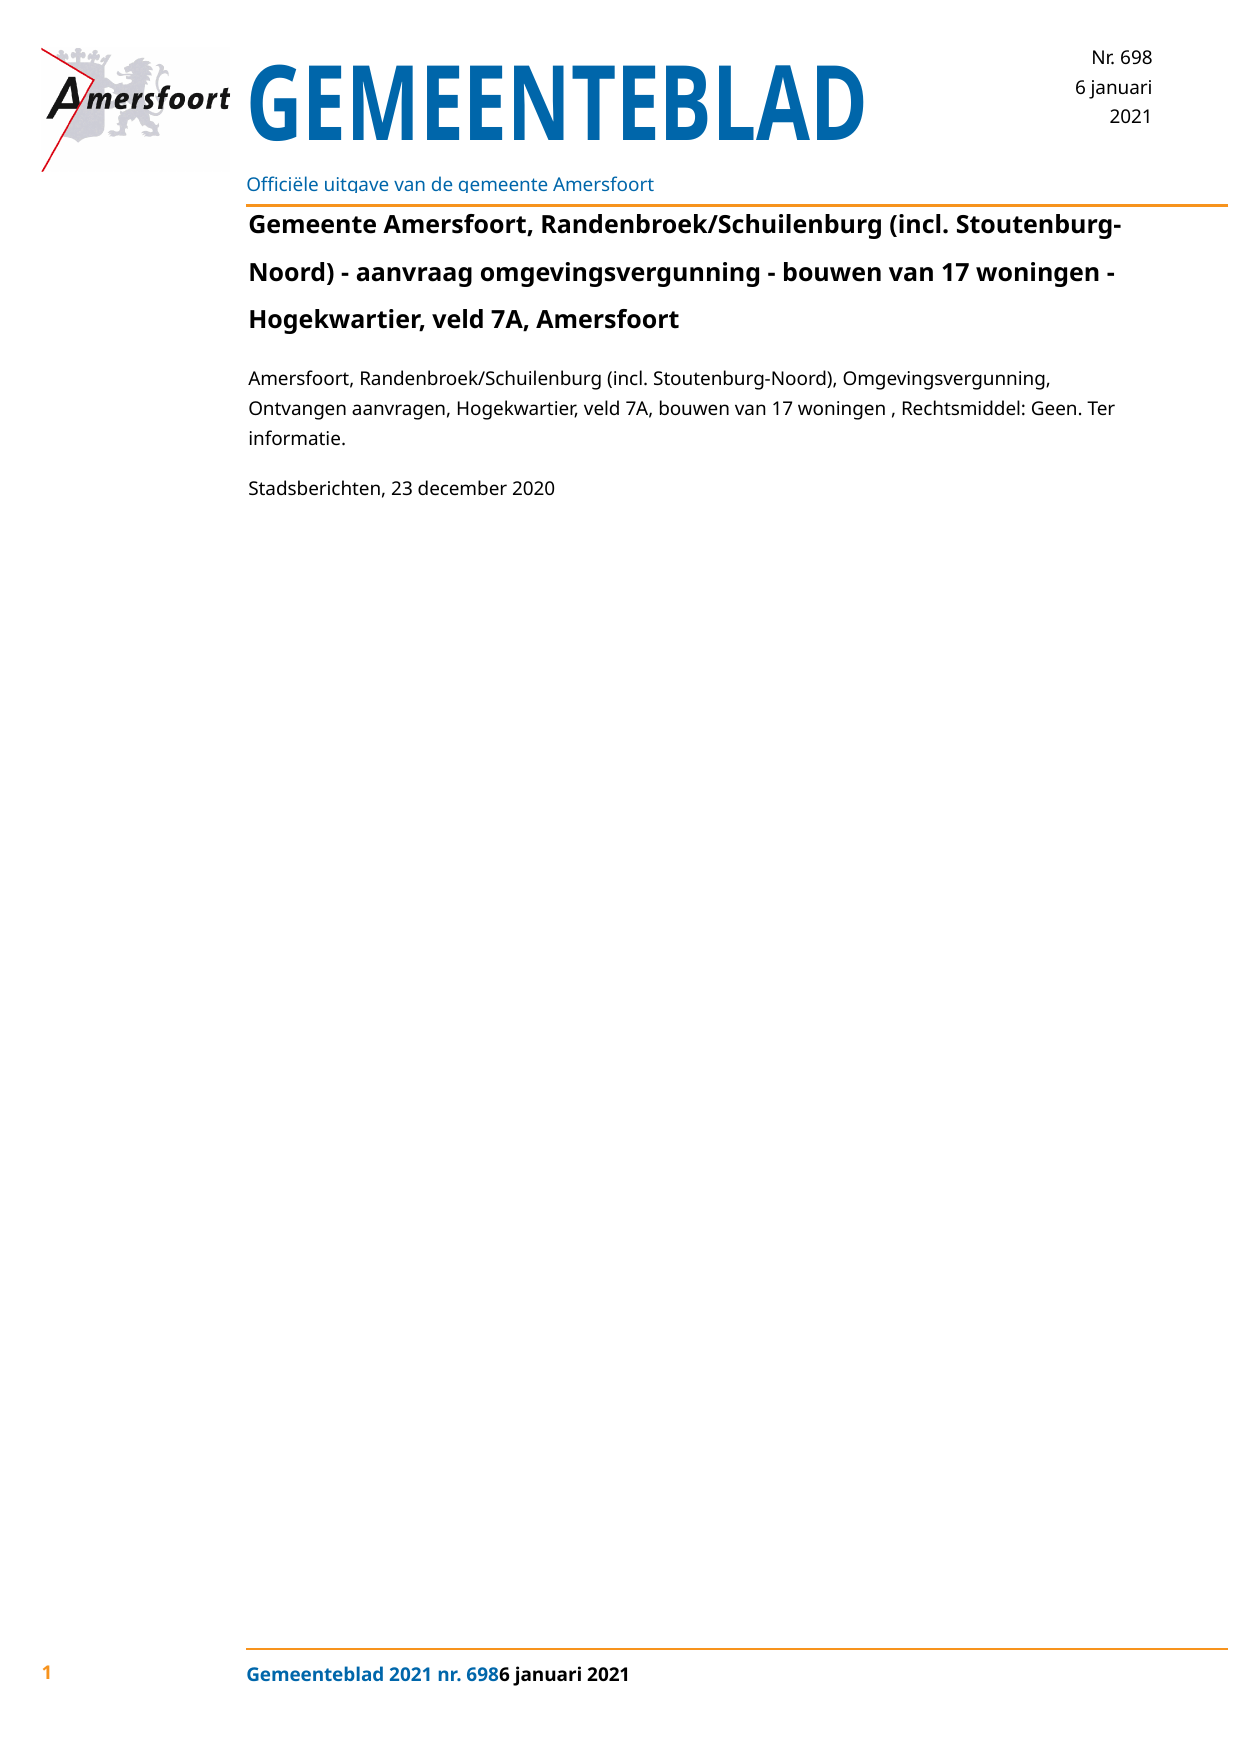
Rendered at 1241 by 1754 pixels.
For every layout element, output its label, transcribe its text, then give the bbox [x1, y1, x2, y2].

text Amersfoort, Randenbroek/Schuilenburg (incl. Stoutenburg-Noord), Omgevingsvergunning, Ontvangen aanvragen, Hogekwartier, veld 7A, bouwen van 17 woningen , Rechtsmiddel: Geen. Ter informatie. [248, 366, 1152, 450]
text Gemeente Amersfoort, Randenbroek/Schuilenburg (incl. Stoutenburg-Noord) - aanvraag omgevingsvergunning - bouwen van 17 woningen - Hogekwartier, veld 7A, Amersfoort [248, 207, 1152, 336]
picture [41, 47, 231, 172]
text Stadsberichten, 23 december 2020 [248, 475, 1152, 501]
